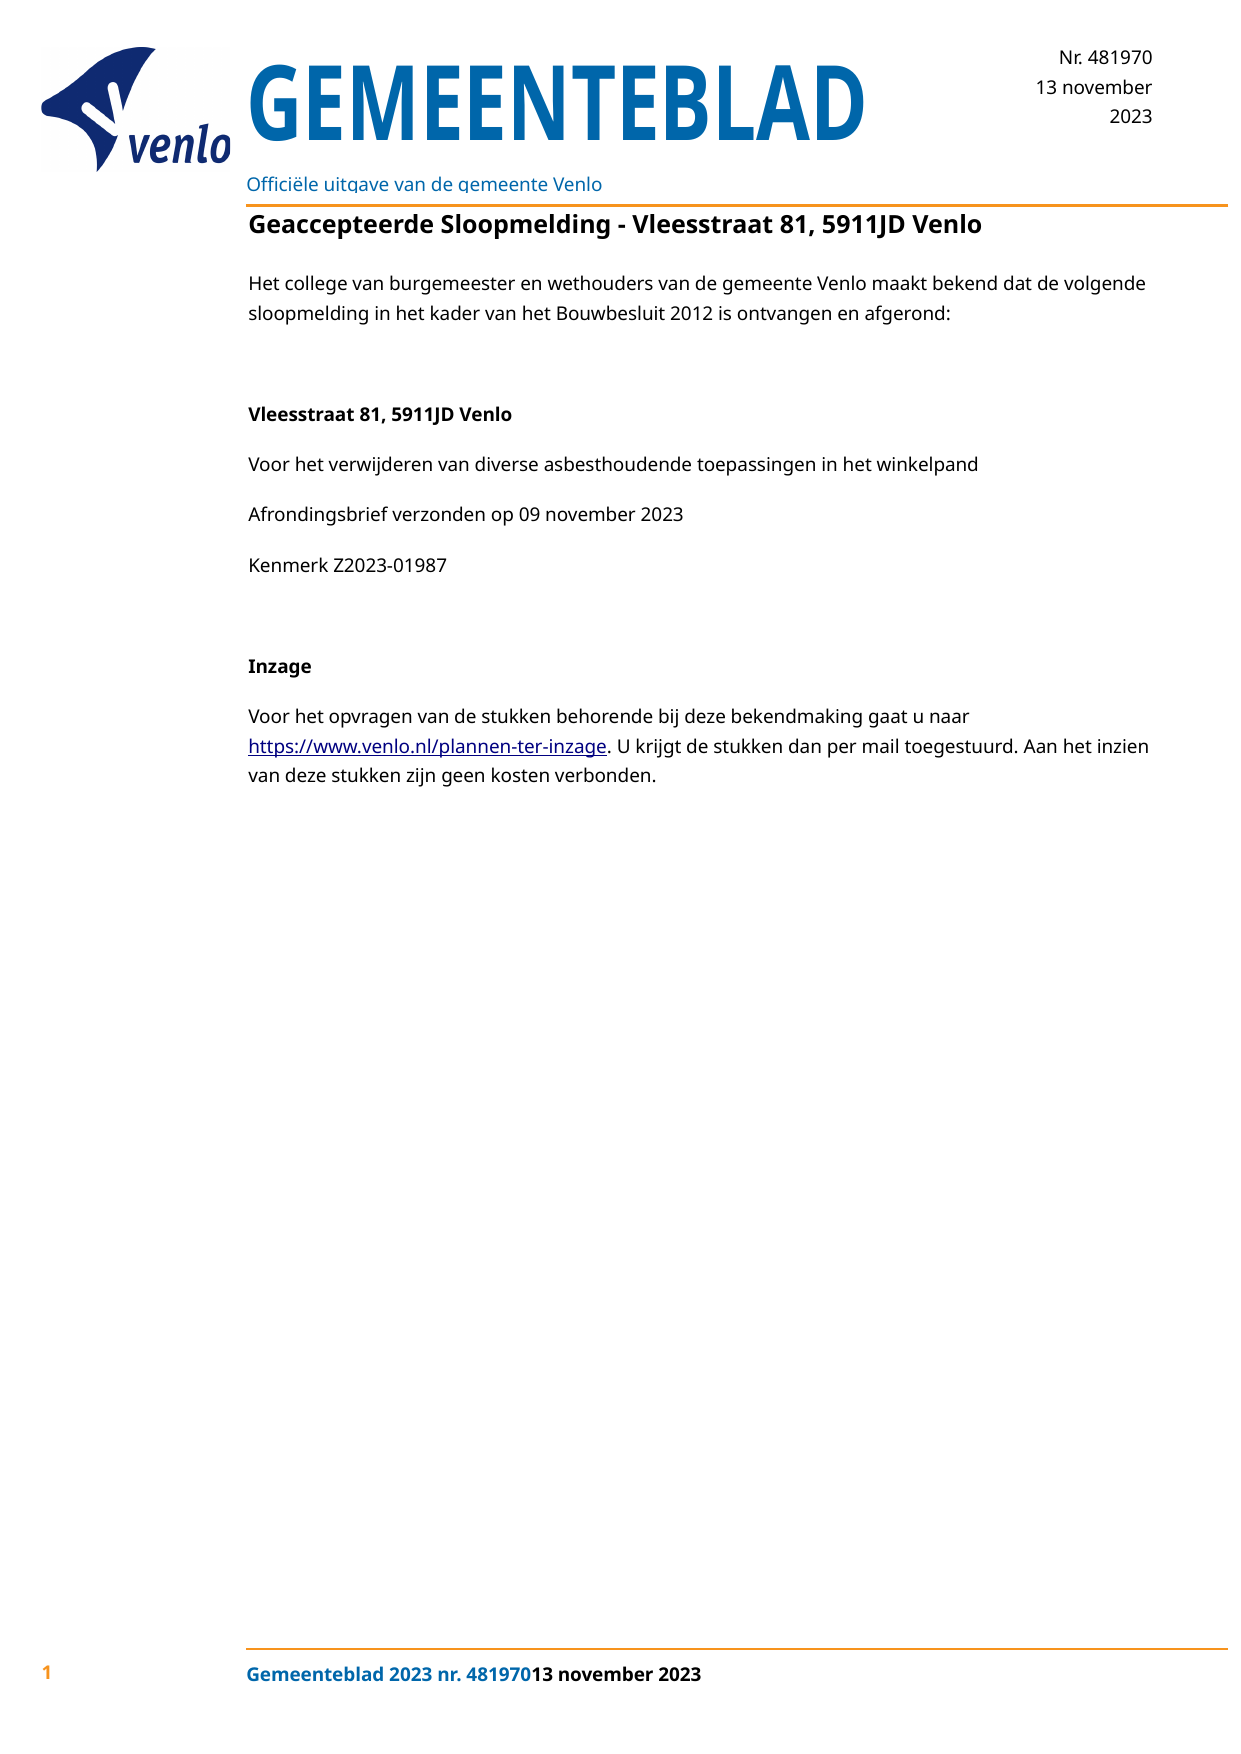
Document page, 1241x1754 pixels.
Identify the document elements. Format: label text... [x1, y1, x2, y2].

text Kenmerk Z2023-01987 [248, 552, 1152, 578]
text Het college van burgemeester en wethouders van de gemeente Venlo maakt bekend dat de volgende sloopmelding in het kader van het Bouwbesluit 2012 is ontvangen en afgerond: [248, 270, 1152, 326]
text Voor het verwijderen van diverse asbesthoudende toepassingen in het winkelpand [248, 451, 1152, 477]
text Inzage [248, 653, 1152, 678]
text Vleesstraat 81, 5911JD Venlo [248, 401, 1152, 426]
text Afrondingsbrief verzonden op 09 november 2023 [248, 502, 1152, 527]
picture [41, 47, 231, 172]
text Geaccepteerde Sloopmelding - Vleesstraat 81, 5911JD Venlo [248, 207, 1152, 241]
text Voor het opvragen van de stukken behorende bij deze bekendmaking gaat u naar https://www.venlo.nl/plannen-ter-inzage. U krijgt de stukken dan per mail toegestuurd. Aan het inzien van deze stukken zijn geen kosten verbonden. [248, 703, 1152, 788]
